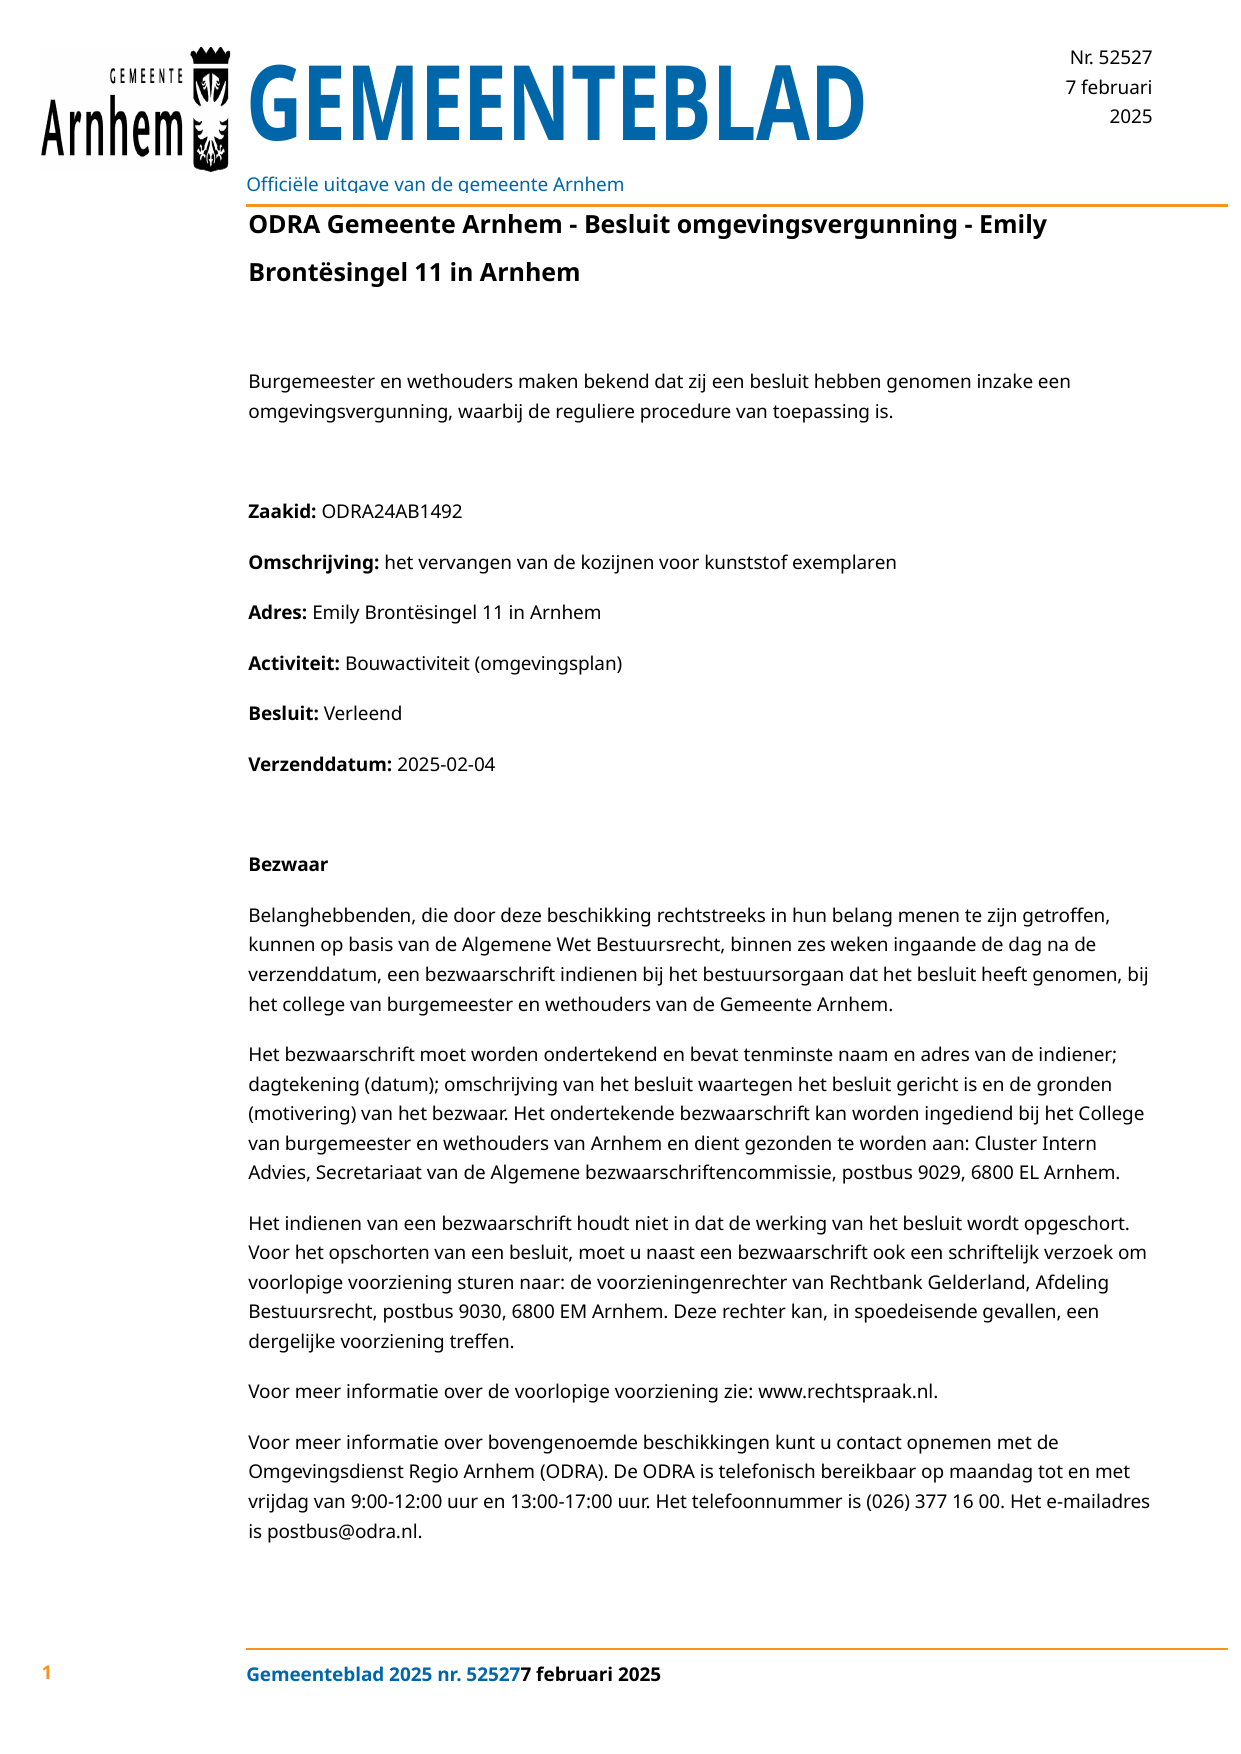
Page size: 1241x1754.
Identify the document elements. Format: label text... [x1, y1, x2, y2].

text Zaakid: ODRA24AB1492 [248, 499, 1152, 524]
text Verzenddatum: 2025-02-04 [248, 751, 1152, 777]
text Burgemeester en wethouders maken bekend dat zij een besluit hebben genomen inzake een omgevingsvergunning, waarbij de reguliere procedure van toepassing is. [248, 368, 1152, 424]
text ODRA Gemeente Arnhem - Besluit omgevingsvergunning - Emily Brontësingel 11 in Arnhem [248, 207, 1152, 288]
picture [41, 47, 231, 172]
text Bezwaar [248, 852, 1152, 877]
text Adres: Emily Brontësingel 11 in Arnhem [248, 599, 1152, 625]
text Besluit: Verleend [248, 700, 1152, 726]
text Het bezwaarschrift moet worden ondertekend en bevat tenminste naam en adres van de indiener; dagtekening (datum); omschrijving van het besluit waartegen het besluit gericht is en de gronden (motivering) van het bezwaar. Het ondertekende bezwaarschrift kan worden ingediend bij het College van burgemeester en wethouders van Arnhem en dient gezonden te worden aan: Cluster Intern Advies, Secretariaat van de Algemene bezwaarschriftencommissie, postbus 9029, 6800 EL Arnhem. [248, 1041, 1152, 1185]
text Omschrijving: het vervangen van de kozijnen voor kunststof exemplaren [248, 549, 1152, 575]
text Belanghebbenden, die door deze beschikking rechtstreeks in hun belang menen te zijn getroffen, kunnen op basis van de Algemene Wet Bestuursrecht, binnen zes weken ingaande de dag na de verzenddatum, een bezwaarschrift indienen bij het bestuursorgaan dat het besluit heeft genomen, bij het college van burgemeester en wethouders van de Gemeente Arnhem. [248, 902, 1152, 1017]
text Het indienen van een bezwaarschrift houdt niet in dat de werking van het besluit wordt opgeschort. Voor het opschorten van een besluit, moet u naast een bezwaarschrift ook een schriftelijk verzoek om voorlopige voorziening sturen naar: de voorzieningenrechter van Rechtbank Gelderland, Afdeling Bestuursrecht, postbus 9030, 6800 EM Arnhem. Deze rechter kan, in spoedeisende gevallen, een dergelijke voorziening treffen. [248, 1210, 1152, 1354]
text Voor meer informatie over bovengenoemde beschikkingen kunt u contact opnemen met de Omgevingsdienst Regio Arnhem (ODRA). De ODRA is telefonisch bereikbaar op maandag tot en met vrijdag van 9:00-12:00 uur en 13:00-17:00 uur. Het telefoonnummer is (026) 377 16 00. Het e-mailadres is postbus@odra.nl. [248, 1429, 1152, 1544]
text Activiteit: Bouwactiviteit (omgevingsplan) [248, 650, 1152, 676]
text Voor meer informatie over de voorlopige voorziening zie: www.rechtspraak.nl. [248, 1379, 1152, 1404]
